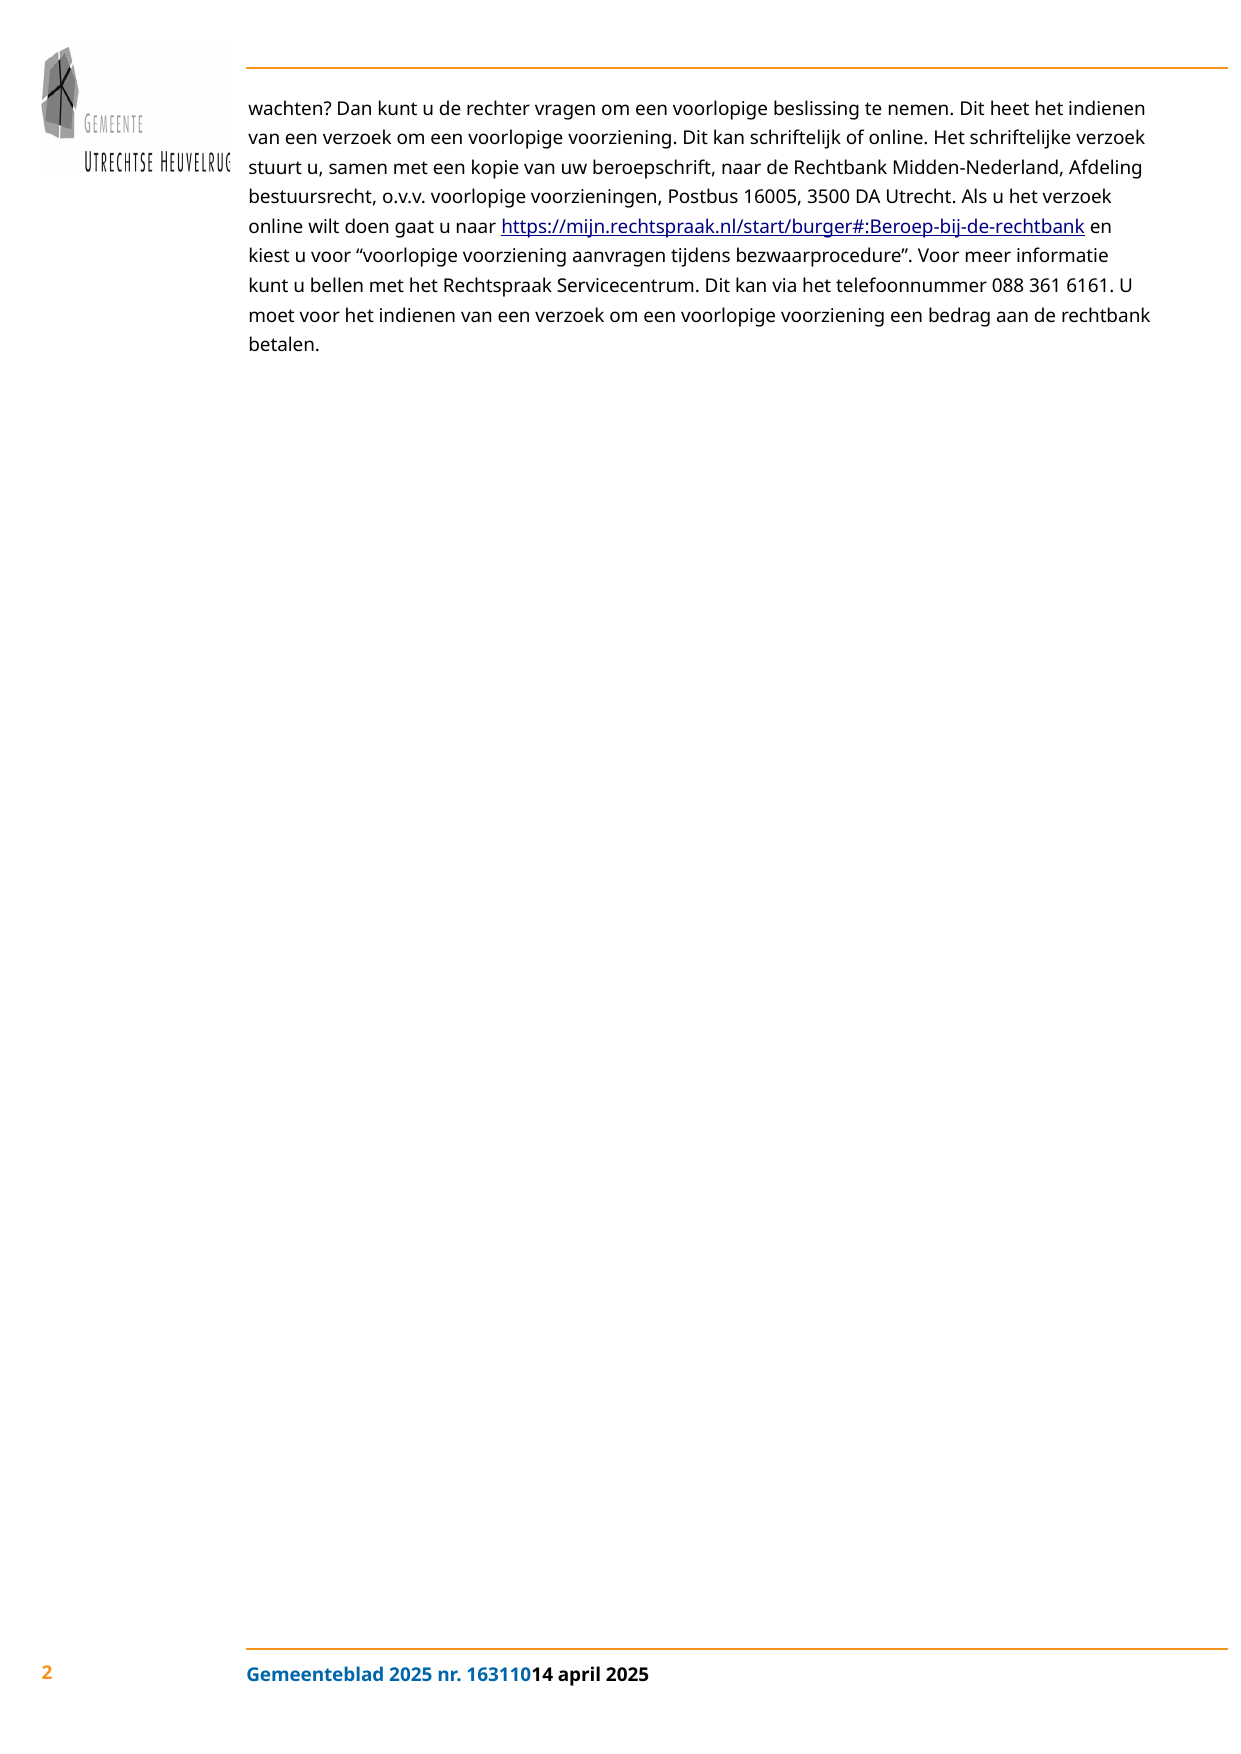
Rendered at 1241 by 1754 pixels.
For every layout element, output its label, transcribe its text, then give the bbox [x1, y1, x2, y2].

text wachten? Dan kunt u de rechter vragen om een voorlopige beslissing te nemen. Dit heet het indienen van een verzoek om een voorlopige voorziening. Dit kan schriftelijk of online. Het schriftelijke verzoek stuurt u, samen met een kopie van uw beroepschrift, naar de Rechtbank Midden-Nederland, Afdeling bestuursrecht, o.v.v. voorlopige voorzieningen, Postbus 16005, 3500 DA Utrecht. Als u het verzoek online wilt doen gaat u naar https://mijn.rechtspraak.nl/start/burger#:Beroep-bij-de-rechtbank en kiest u voor “voorlopige voorziening aanvragen tijdens bezwaarprocedure”. Voor meer informatie kunt u bellen met het Rechtspraak Servicecentrum. Dit kan via het telefoonnummer 088 361 6161. U moet voor het indienen van een verzoek om een voorlopige voorziening een bedrag aan de rechtbank betalen. [248, 95, 1152, 357]
picture [41, 47, 231, 172]
